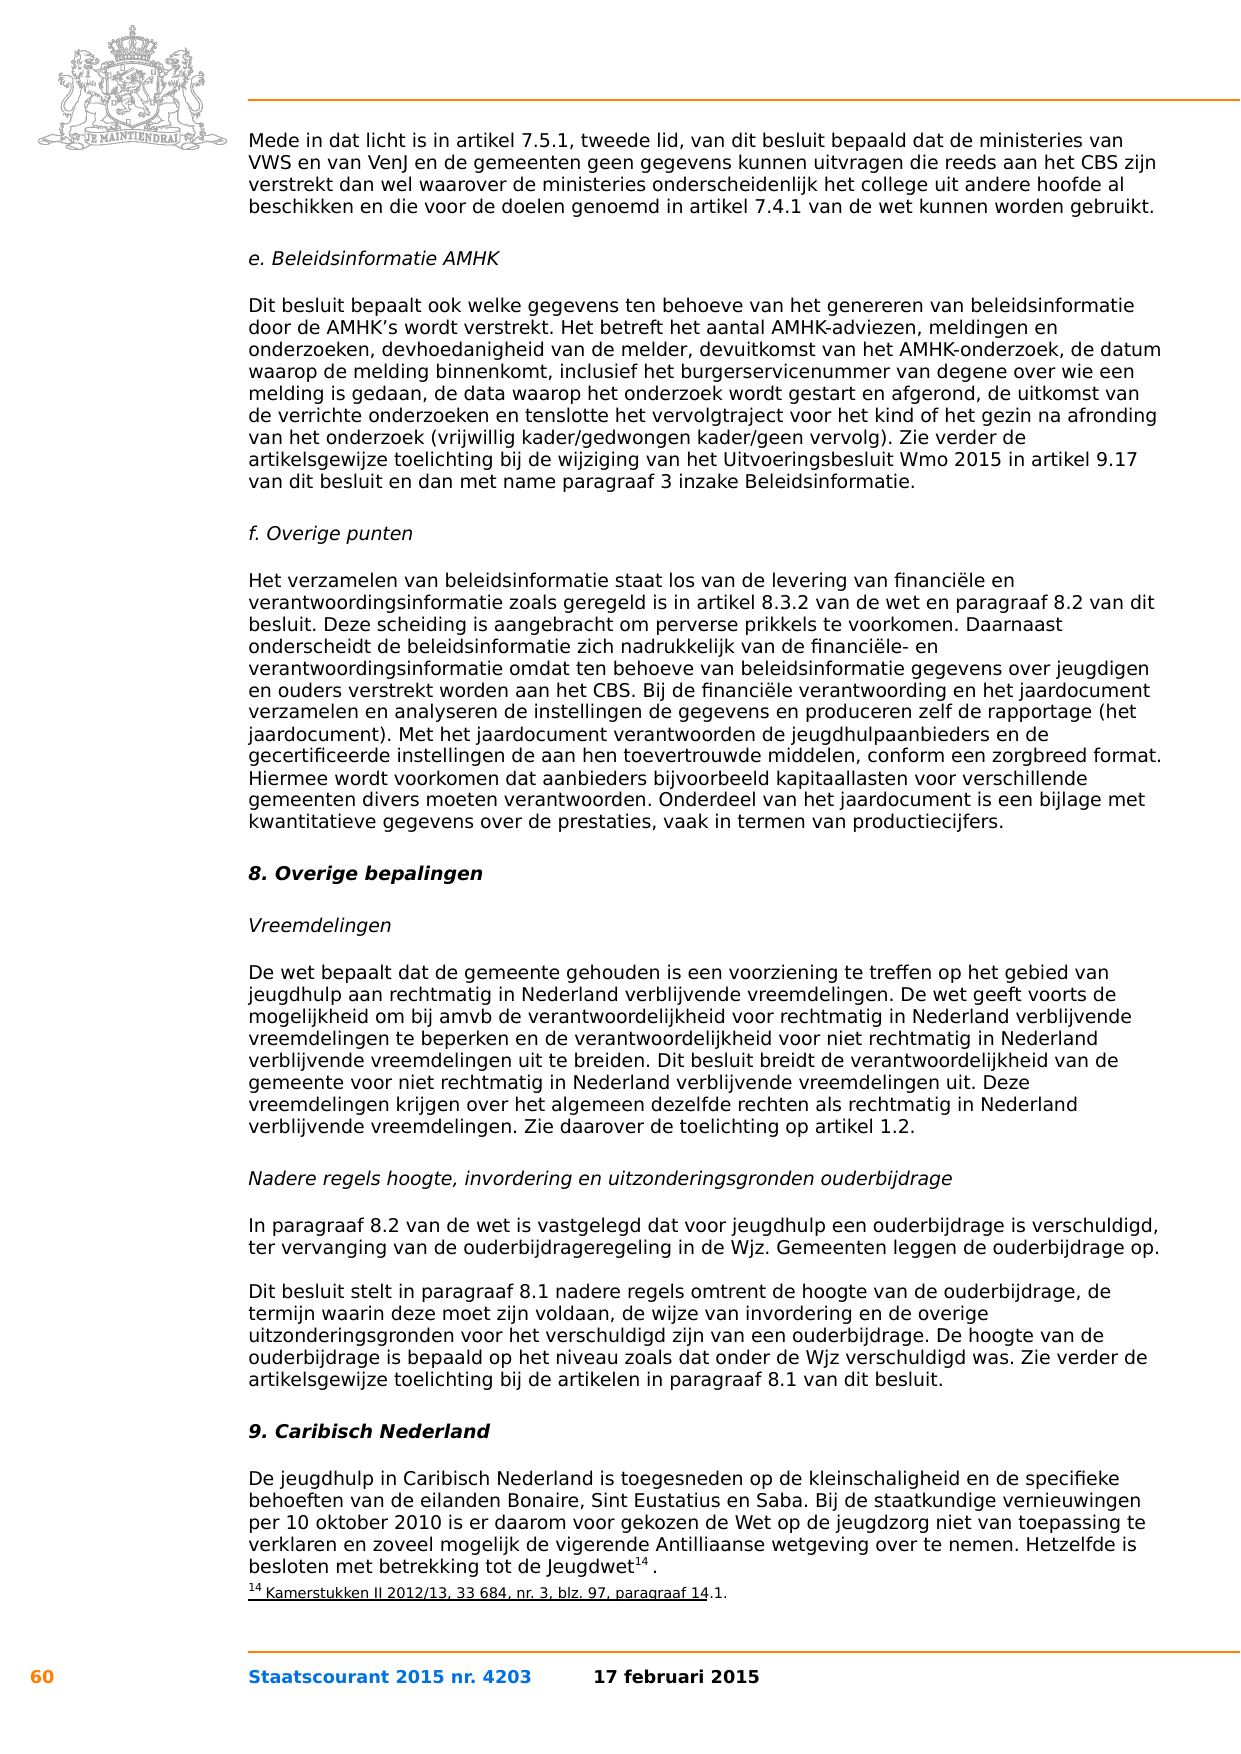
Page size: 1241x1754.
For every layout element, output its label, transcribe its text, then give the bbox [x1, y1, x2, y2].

subtitle Vreemdelingen [248, 915, 1163, 937]
text Dit besluit stelt in paragraaf 8.1 nadere regels omtrent de hoogte van de ouderbijdrage, de termijn waarin deze moet zijn voldaan, de wijze van invordering en de overige uitzonderingsgronden voor het verschuldigd zijn van een ouderbijdrage. De hoogte van de ouderbijdrage is bepaald op het niveau zoals dat onder de Wjz verschuldigd was. Zie verder de artikelsgewijze toelichting bij de artikelen in paragraaf 8.1 van dit besluit. [248, 1281, 1163, 1391]
text De jeugdhulp in Caribisch Nederland is toegesneden op de kleinschaligheid en de specifieke behoeften van de eilanden Bonaire, Sint Eustatius en Saba. Bij de staatkundige vernieuwingen per 10 oktober 2010 is er daarom voor gekozen de Wet op de jeugdzorg niet van toepassing te verklaren en zoveel mogelijk de vigerende Antilliaanse wetgeving over te nemen. Hetzelfde is besloten met betrekking tot de Jeugdwet. [248, 1468, 1163, 1578]
picture [38, 25, 227, 150]
subtitle f. Overige punten [248, 523, 1163, 544]
text In paragraaf 8.2 van de wet is vastgelegd dat voor jeugdhulp een ouderbijdrage is verschuldigd, ter vervanging van de ouderbijdrageregeling in de Wjz. Gemeenten leggen de ouderbijdrage op. [248, 1215, 1163, 1259]
subtitle e. Beleidsinformatie AMHK [248, 248, 1163, 270]
text Dit besluit bepaalt ook welke gegevens ten behoeve van het genereren van beleidsinformatie door de AMHK’s wordt verstrekt. Het betreft het aantal AMHK-adviezen, meldingen en onderzoeken, devhoedanigheid van de melder, devuitkomst van het AMHK-onderzoek, de datum waarop de melding binnenkomt, inclusief het burgerservicenummer van degene over wie een melding is gedaan, de data waarop het onderzoek wordt gestart en afgerond, de uitkomst van de verrichte onderzoeken en tenslotte het vervolgtraject voor het kind of het gezin na afronding van het onderzoek (vrijwillig kader/gedwongen kader/geen vervolg). Zie verder de artikelsgewijze toelichting bij de wijziging van het Uitvoeringsbesluit Wmo 2015 in artikel 9.17 van dit besluit en dan met name paragraaf 3 inzake Beleidsinformatie. [248, 295, 1163, 493]
text De wet bepaalt dat de gemeente gehouden is een voorziening te treffen op het gebied van jeugdhulp aan rechtmatig in Nederland verblijvende vreemdelingen. De wet geeft voorts de mogelijkheid om bij amvb de verantwoordelijkheid voor rechtmatig in Nederland verblijvende vreemdelingen te beperken en de verantwoordelijkheid voor niet rechtmatig in Nederland verblijvende vreemdelingen uit te breiden. Dit besluit breidt de verantwoordelijkheid van de gemeente voor niet rechtmatig in Nederland verblijvende vreemdelingen uit. Deze vreemdelingen krijgen over het algemeen dezelfde rechten als rechtmatig in Nederland verblijvende vreemdelingen. Zie daarover de toelichting op artikel 1.2. [248, 962, 1163, 1138]
subtitle 8. Overige bepalingen [248, 863, 1163, 885]
text Het verzamelen van beleidsinformatie staat los van de levering van financiële en verantwoordingsinformatie zoals geregeld is in artikel 8.3.2 van de wet en paragraaf 8.2 van dit besluit. Deze scheiding is aangebracht om perverse prikkels te voorkomen. Daarnaast onderscheidt de beleidsinformatie zich nadrukkelijk van de financiële- en verantwoordingsinformatie omdat ten behoeve van beleidsinformatie gegevens over jeugdigen en ouders verstrekt worden aan het CBS. Bij de financiële verantwoording en het jaardocument verzamelen en analyseren de instellingen de gegevens en produceren zelf de rapportage (het jaardocument). Met het jaardocument verantwoorden de jeugdhulpaanbieders en de gecertificeerde instellingen de aan hen toevertrouwde middelen, conform een zorgbreed format. Hiermee wordt voorkomen dat aanbieders bijvoorbeeld kapitaallasten voor verschillende gemeenten divers moeten verantwoorden. Onderdeel van het jaardocument is een bijlage met kwantitatieve gegevens over de prestaties, vaak in termen van productiecijfers. [248, 569, 1163, 833]
subtitle Nadere regels hoogte, invordering en uitzonderingsgronden ouderbijdrage [248, 1168, 1163, 1190]
text Mede in dat licht is in artikel 7.5.1, tweede lid, van dit besluit bepaald dat de ministeries van VWS en van VenJ en de gemeenten geen gegevens kunnen uitvragen die reeds aan het CBS zijn verstrekt dan wel waarover de ministeries onderscheidenlijk het college uit andere hoofde al beschikken en die voor de doelen genoemd in artikel 7.4.1 van de wet kunnen worden gebruikt. [248, 130, 1163, 218]
text Kamerstukken II 2012/13, 33 684, nr. 3, blz. 97, paragraaf 14.1. [248, 1581, 1163, 1603]
subtitle 9. Caribisch Nederland [248, 1421, 1163, 1443]
